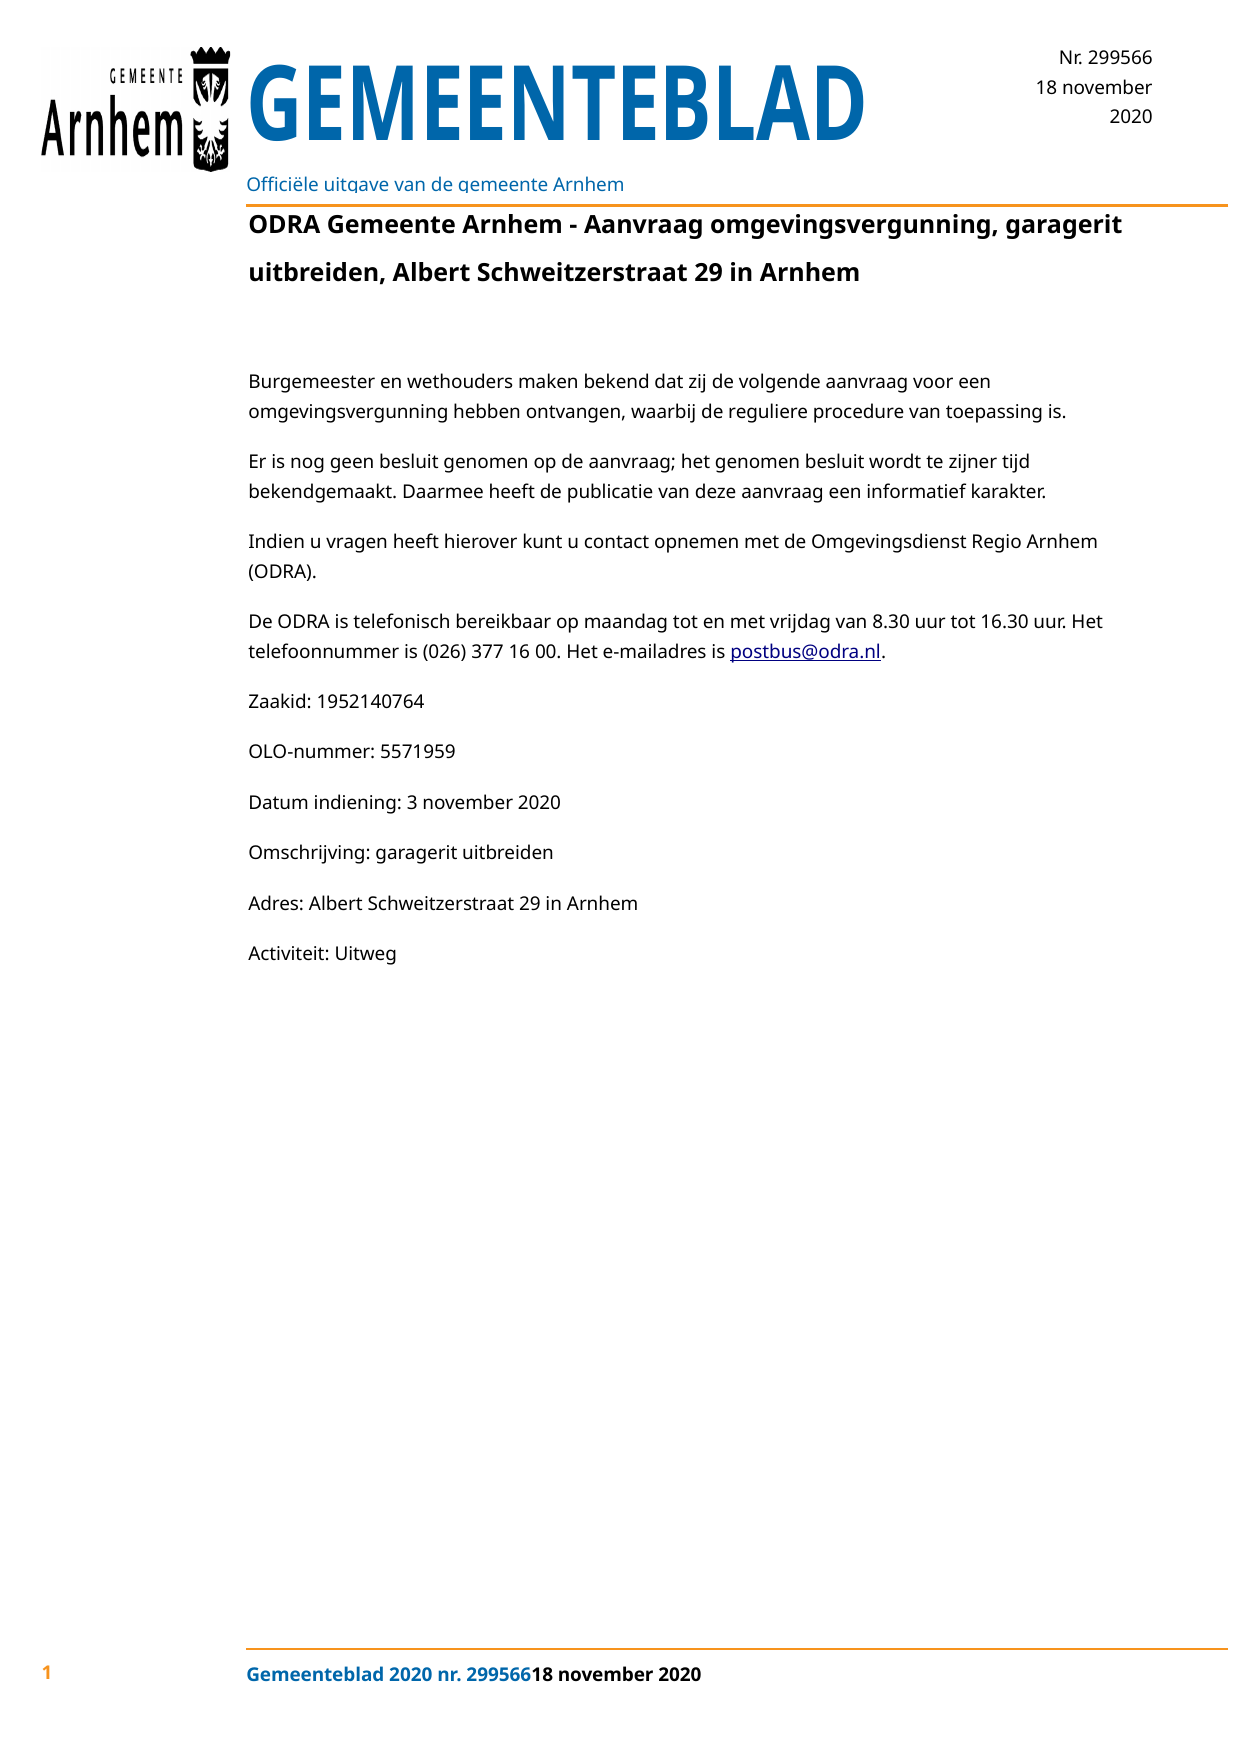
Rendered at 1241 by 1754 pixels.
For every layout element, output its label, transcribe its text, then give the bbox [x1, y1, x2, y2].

text Omschrijving: garagerit uitbreiden [248, 839, 1152, 865]
text Datum indiening: 3 november 2020 [248, 789, 1152, 815]
text Adres: Albert Schweitzerstraat 29 in Arnhem [248, 890, 1152, 916]
text Er is nog geen besluit genomen op de aanvraag; het genomen besluit wordt te zijner tijd bekendgemaakt. Daarmee heeft de publicatie van deze aanvraag een informatief karakter. [248, 448, 1152, 504]
picture [41, 47, 231, 172]
text Zaakid: 1952140764 [248, 688, 1152, 714]
text OLO-nummer: 5571959 [248, 739, 1152, 764]
text Burgemeester en wethouders maken bekend dat zij de volgende aanvraag voor een omgevingsvergunning hebben ontvangen, waarbij de reguliere procedure van toepassing is. [248, 368, 1152, 424]
text Activiteit: Uitweg [248, 940, 1152, 966]
text De ODRA is telefonisch bereikbaar op maandag tot en met vrijdag van 8.30 uur tot 16.30 uur. Het telefoonnummer is (026) 377 16 00. Het e-mailadres is postbus@odra.nl. [248, 608, 1152, 664]
text Indien u vragen heeft hierover kunt u contact opnemen met de Omgevingsdienst Regio Arnhem (ODRA). [248, 528, 1152, 584]
text ODRA Gemeente Arnhem - Aanvraag omgevingsvergunning, garagerit uitbreiden, Albert Schweitzerstraat 29 in Arnhem [248, 207, 1152, 288]
